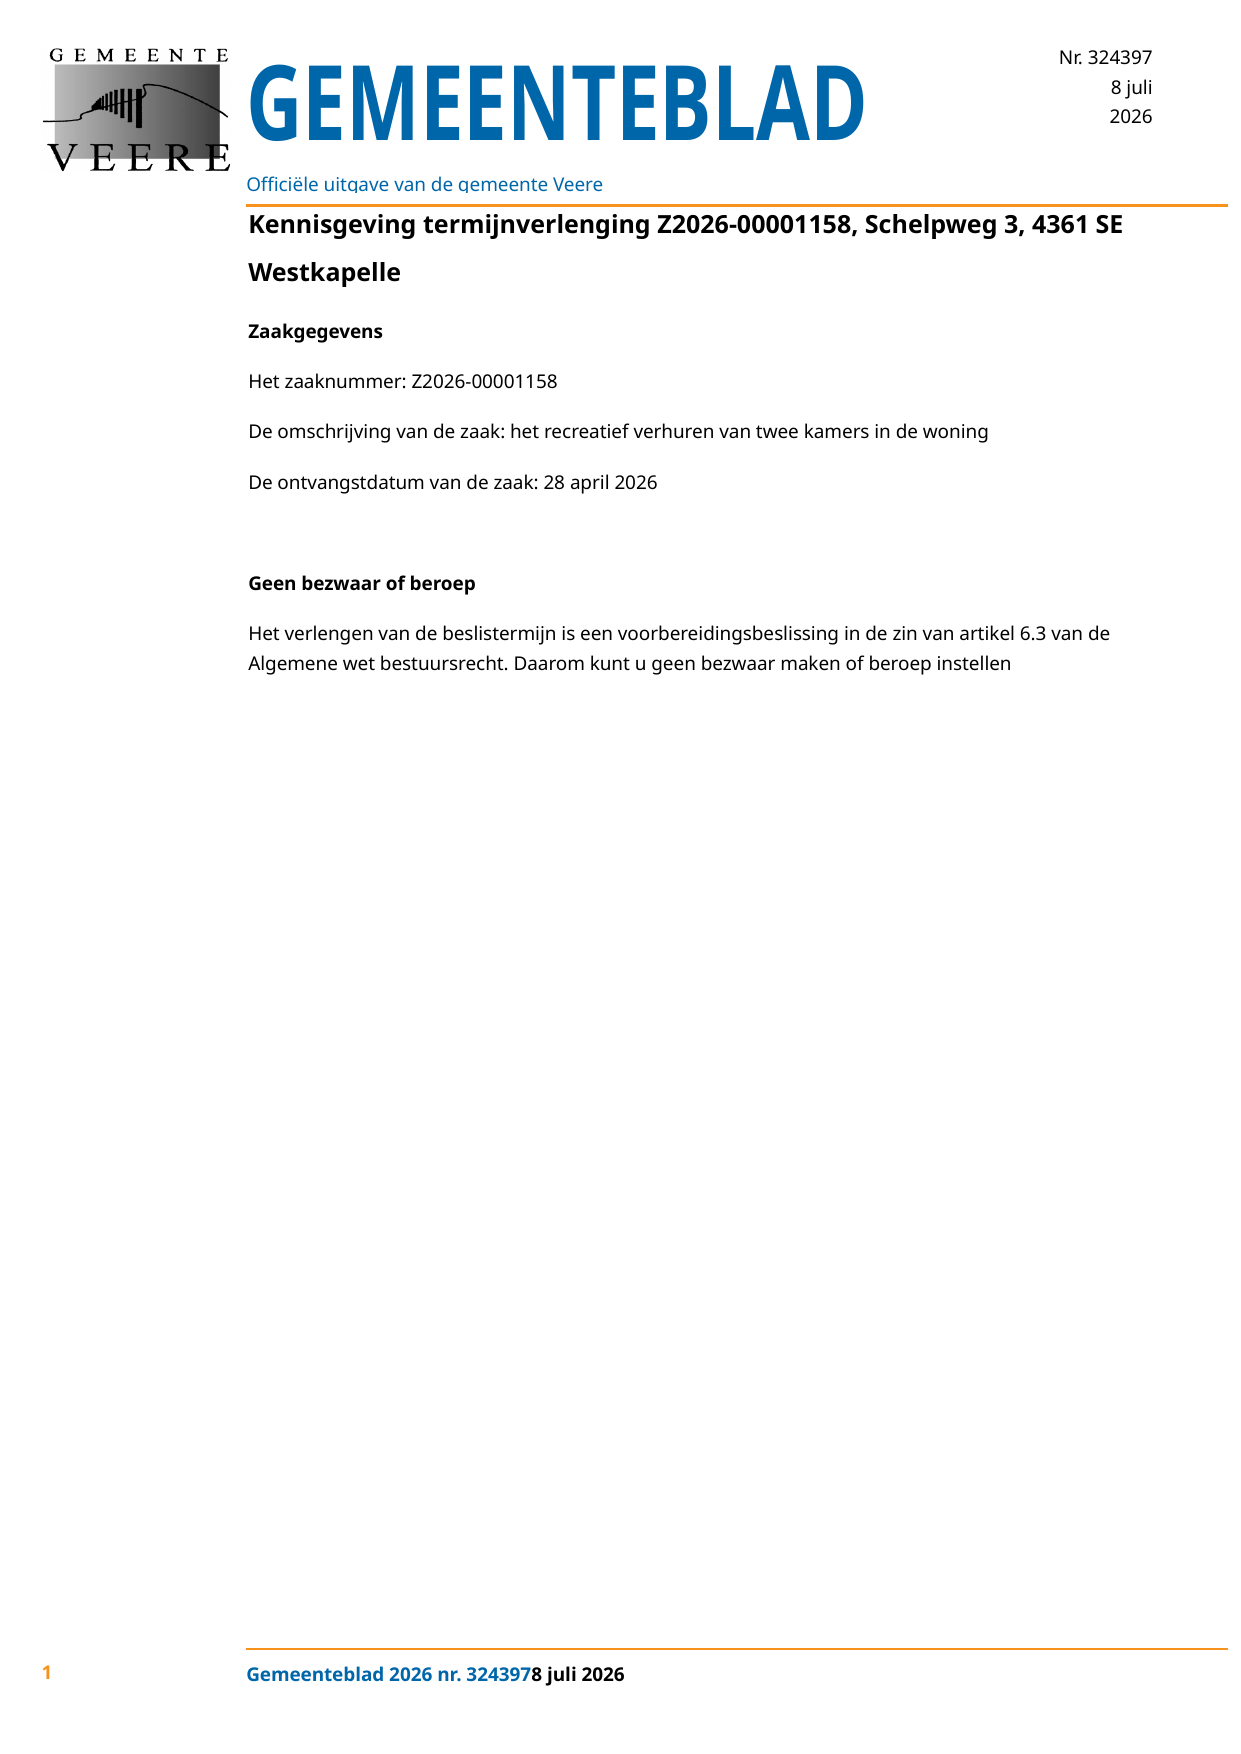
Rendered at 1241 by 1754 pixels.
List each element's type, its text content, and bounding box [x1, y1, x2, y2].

text Het verlengen van de beslistermijn is een voorbereidingsbeslissing in de zin van artikel 6.3 van de Algemene wet bestuursrecht. Daarom kunt u geen bezwaar maken of beroep instellen [248, 620, 1152, 676]
text De omschrijving van de zaak: het recreatief verhuren van twee kamers in de woning [248, 419, 1152, 444]
text Kennisgeving termijnverlenging Z2026-00001158, Schelpweg 3, 4361 SE Westkapelle [248, 207, 1152, 288]
text Geen bezwaar of beroep [248, 570, 1152, 596]
text Het zaaknummer: Z2026-00001158 [248, 368, 1152, 394]
text De ontvangstdatum van de zaak: 28 april 2026 [248, 469, 1152, 495]
text Zaakgegevens [248, 318, 1152, 344]
picture [41, 47, 231, 172]
